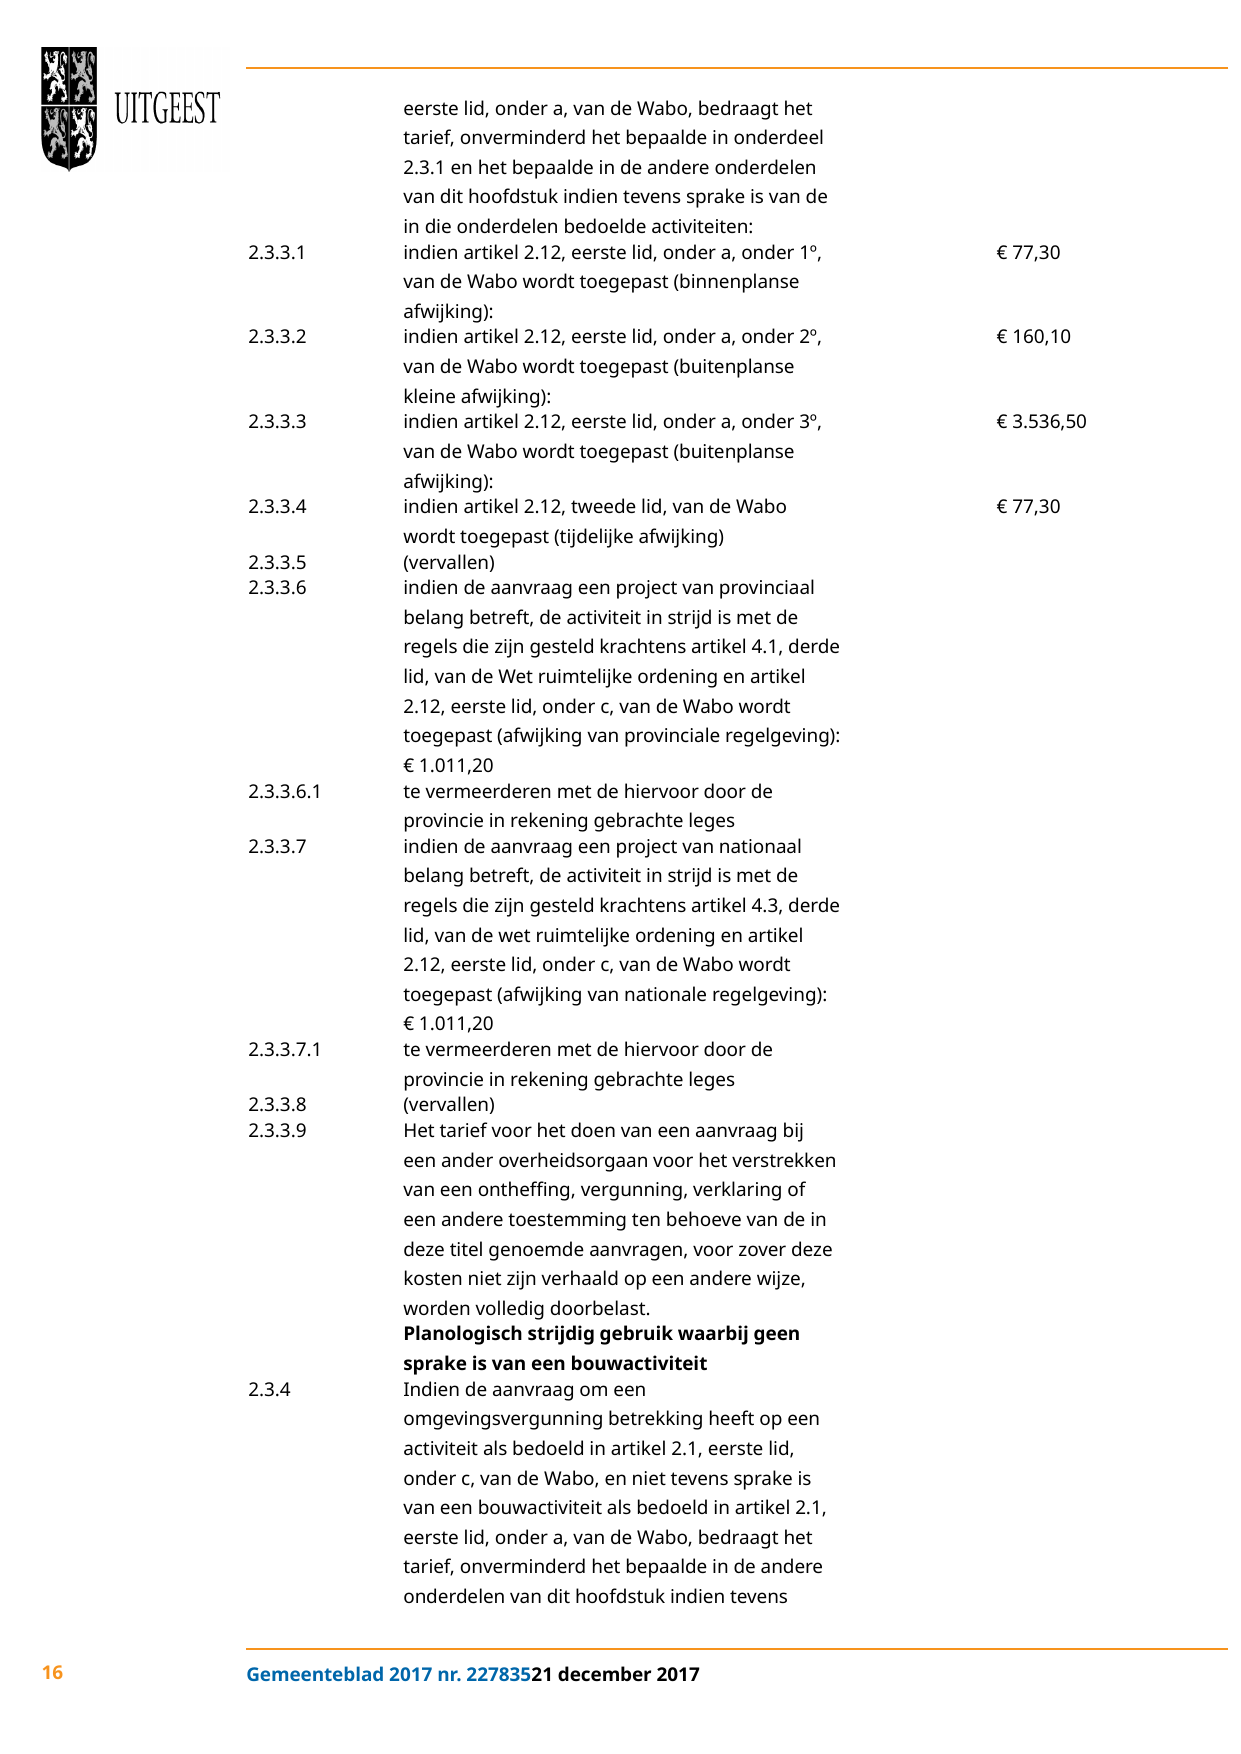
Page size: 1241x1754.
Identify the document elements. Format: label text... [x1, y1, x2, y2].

table_cell [996, 575, 1152, 778]
table_cell [248, 95, 403, 239]
table_cell [841, 549, 996, 574]
table_cell 2.3.3.6.1 [248, 778, 403, 833]
table_cell indien de aanvraag een project van provinciaal belang betreft, de activiteit in strijd is met de regels die zijn gesteld krachtens artikel 4.1, derde lid, van de Wet ruimtelijke ordening en artikel 2.12, eerste lid, onder c, van de Wabo wordt toegepast (afwijking van provinciale regelgeving): € 1.011,20 [403, 575, 841, 778]
table_cell Planologisch strijdig gebruik waarbij geen sprake is van een bouwactiviteit [403, 1321, 841, 1376]
table_cell [841, 1376, 996, 1609]
table_cell [841, 1118, 996, 1321]
table_cell [841, 324, 996, 409]
table_cell 2.3.3.5 [248, 549, 403, 574]
table_cell [841, 1321, 996, 1376]
table_cell [841, 575, 996, 778]
table_cell te vermeerderen met de hiervoor door de provincie in rekening gebrachte leges [403, 778, 841, 833]
table_cell 2.3.3.4 [248, 494, 403, 549]
table_cell 2.3.3.9 [248, 1118, 403, 1321]
table_cell [996, 95, 1152, 239]
table_cell 2.3.3.7.1 [248, 1036, 403, 1092]
table_cell [996, 1092, 1152, 1117]
table_cell [996, 1321, 1152, 1376]
table_cell (vervallen) [403, 1092, 841, 1117]
table_cell [996, 1118, 1152, 1321]
table_cell [841, 778, 996, 833]
table_cell Indien de aanvraag om een omgevingsvergunning betrekking heeft op een activiteit als bedoeld in artikel 2.1, eerste lid, onder c, van de Wabo, en niet tevens sprake is van een bouwactiviteit als bedoeld in artikel 2.1, eerste lid, onder a, van de Wabo, bedraagt het tarief, onverminderd het bepaalde in de andere onderdelen van dit hoofdstuk indien tevens [403, 1376, 841, 1609]
table_cell [996, 1036, 1152, 1092]
table_cell indien artikel 2.12, tweede lid, van de Wabo wordt toegepast (tijdelijke afwijking) [403, 494, 841, 549]
table_cell [248, 1321, 403, 1376]
table_cell 2.3.3.1 [248, 239, 403, 324]
table_cell indien de aanvraag een project van nationaal belang betreft, de activiteit in strijd is met de regels die zijn gesteld krachtens artikel 4.3, derde lid, van de wet ruimtelijke ordening en artikel 2.12, eerste lid, onder c, van de Wabo wordt toegepast (afwijking van nationale regelgeving): € 1.011,20 [403, 833, 841, 1036]
table_cell [841, 409, 996, 493]
table_cell indien artikel 2.12, eerste lid, onder a, onder 1º, van de Wabo wordt toegepast (binnenplanse afwijking): [403, 239, 841, 324]
table_cell te vermeerderen met de hiervoor door de provincie in rekening gebrachte leges [403, 1036, 841, 1092]
table_cell 2.3.4 [248, 1376, 403, 1609]
table_cell [841, 1092, 996, 1117]
table_cell eerste lid, onder a, van de Wabo, bedraagt het tarief, onverminderd het bepaalde in onderdeel 2.3.1 en het bepaalde in de andere onderdelen van dit hoofdstuk indien tevens sprake is van de in die onderdelen bedoelde activiteiten: [403, 95, 841, 239]
table_cell (vervallen) [403, 549, 841, 574]
table_cell [841, 1036, 996, 1092]
table_cell [996, 549, 1152, 574]
table_cell 2.3.3.6 [248, 575, 403, 778]
table_cell € 77,30 [996, 494, 1152, 549]
table_cell € 77,30 [996, 239, 1152, 324]
table_cell indien artikel 2.12, eerste lid, onder a, onder 3º, van de Wabo wordt toegepast (buitenplanse afwijking): [403, 409, 841, 493]
table_cell € 160,10 [996, 324, 1152, 409]
table_cell 2.3.3.8 [248, 1092, 403, 1117]
table_cell Het tarief voor het doen van een aanvraag bij een ander overheidsorgaan voor het verstrekken van een ontheffing, vergunning, verklaring of een andere toestemming ten behoeve van de in deze titel genoemde aanvragen, voor zover deze kosten niet zijn verhaald op een andere wijze, worden volledig doorbelast. [403, 1118, 841, 1321]
table_cell indien artikel 2.12, eerste lid, onder a, onder 2º, van de Wabo wordt toegepast (buitenplanse kleine afwijking): [403, 324, 841, 409]
table_cell [996, 778, 1152, 833]
table_cell [996, 1376, 1152, 1609]
table_cell [841, 833, 996, 1036]
table_cell € 3.536,50 [996, 409, 1152, 493]
table_cell 2.3.3.3 [248, 409, 403, 493]
table_cell 2.3.3.7 [248, 833, 403, 1036]
table_cell [841, 95, 996, 239]
table_cell [996, 833, 1152, 1036]
picture [41, 47, 231, 172]
table_cell [841, 239, 996, 324]
table_cell 2.3.3.2 [248, 324, 403, 409]
table_cell [841, 494, 996, 549]
